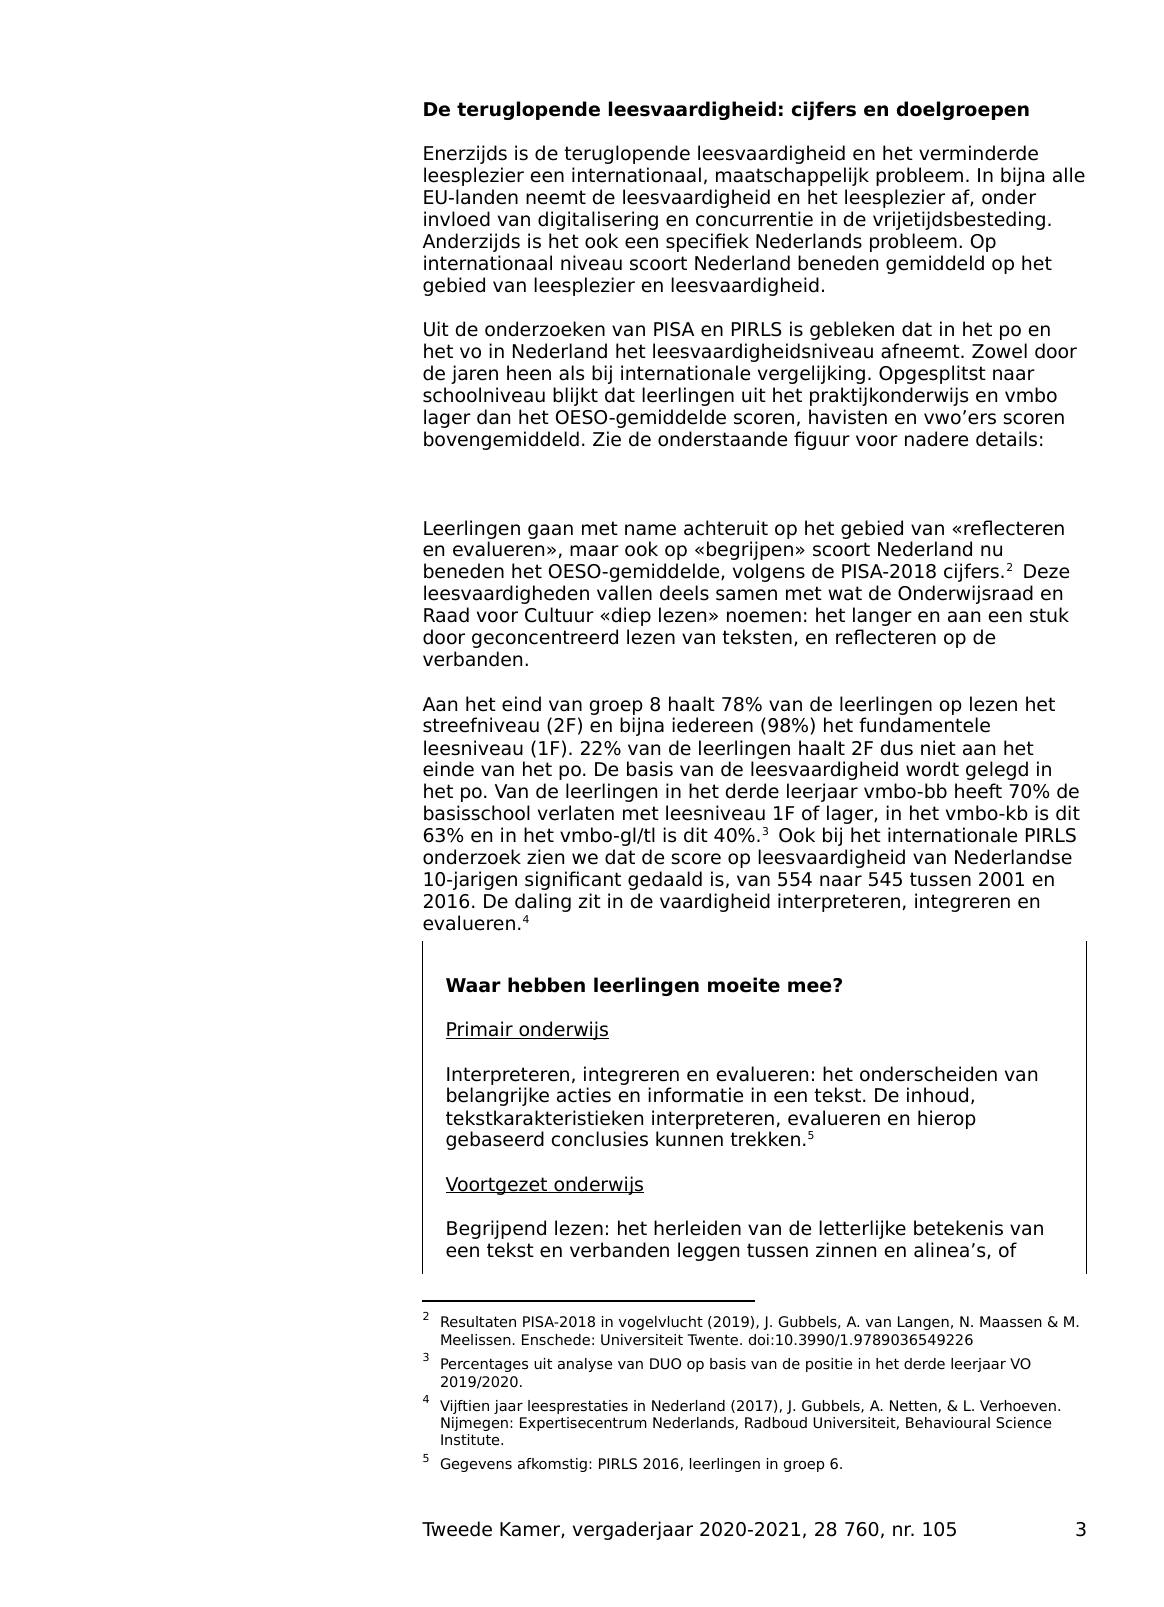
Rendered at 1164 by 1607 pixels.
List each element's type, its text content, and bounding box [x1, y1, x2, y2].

text Leerlingen gaan met name achteruit op het gebied van «reflecteren en evalueren», maar ook op «begrijpen» scoort Nederland nu beneden het OESO-gemiddelde, volgens de PISA-2018 cijfers. Deze leesvaardigheden vallen deels samen met wat de Onderwijsraad en Raad voor Cultuur «diep lezen» noemen: het langer en aan een stuk door geconcentreerd lezen van teksten, en reflecteren op de verbanden. [422, 517, 1087, 671]
subtitle De teruglopende leesvaardigheid: cijfers en doelgroepen [422, 99, 1087, 121]
text Vijftien jaar leesprestaties in Nederland (2017), J. Gubbels, A. Netten, & L. Verhoeven. Nijmegen: Expertisecentrum Nederlands, Radboud Universiteit, Behavioural Science Institute. [422, 1393, 1087, 1449]
text Enerzijds is de teruglopende leesvaardigheid en het verminderde leesplezier een internationaal, maatschappelijk probleem. In bijna alle EU-landen neemt de leesvaardigheid en het leesplezier af, onder invloed van digitalisering en concurrentie in de vrijetijdsbesteding. Anderzijds is het ook een specifiek Nederlands probleem. Op internationaal niveau scoort Nederland beneden gemiddeld op het gebied van leesplezier en leesvaardigheid. [422, 143, 1087, 297]
text Percentages uit analyse van DUO op basis van de positie in het derde leerjaar VO 2019/2020. [422, 1352, 1087, 1391]
table_header Waar hebben leerlingen moeite mee? Primair onderwijs Interpreteren, integreren en evalueren: het onderscheiden van belangrijke acties en informatie in een tekst. De inhoud, tekstkarakteristieken interpreteren, evalueren en hierop gebaseerd conclusies kunnen trekken. Voortgezet onderwijs Begrijpend lezen: het herleiden van de letterlijke betekenis van een tekst en verbanden leggen tussen zinnen en alinea’s, of [423, 941, 1086, 1273]
text Resultaten PISA-2018 in vogelvlucht (2019), J. Gubbels, A. van Langen, N. Maassen & M. Meelissen. Enschede: Universiteit Twente. doi:10.3990/1.9789036549226 [422, 1310, 1087, 1349]
text Aan het eind van groep 8 haalt 78% van de leerlingen op lezen het streefniveau (2F) en bijna iedereen (98%) het fundamentele leesniveau (1F). 22% van de leerlingen haalt 2F dus niet aan het einde van het po. De basis van de leesvaardigheid wordt gelegd in het po. Van de leerlingen in het derde leerjaar vmbo-bb heeft 70% de basisschool verlaten met leesniveau 1F of lager, in het vmbo-kb is dit 63% en in het vmbo-gl/tl is dit 40%. Ook bij het internationale PIRLS onderzoek zien we dat de score op leesvaardigheid van Nederlandse 10-jarigen significant gedaald is, van 554 naar 545 tussen 2001 en 2016. De daling zit in de vaardigheid interpreteren, integreren en evalueren. [422, 693, 1087, 935]
text Uit de onderzoeken van PISA en PIRLS is gebleken dat in het po en het vo in Nederland het leesvaardigheidsniveau afneemt. Zowel door de jaren heen als bij internationale vergelijking. Opgesplitst naar schoolniveau blijkt dat leerlingen uit het praktijkonderwijs en vmbo lager dan het OESO-gemiddelde scoren, havisten en vwo’ers scoren bovengemiddeld. Zie de onderstaande figuur voor nadere details: [422, 319, 1087, 451]
